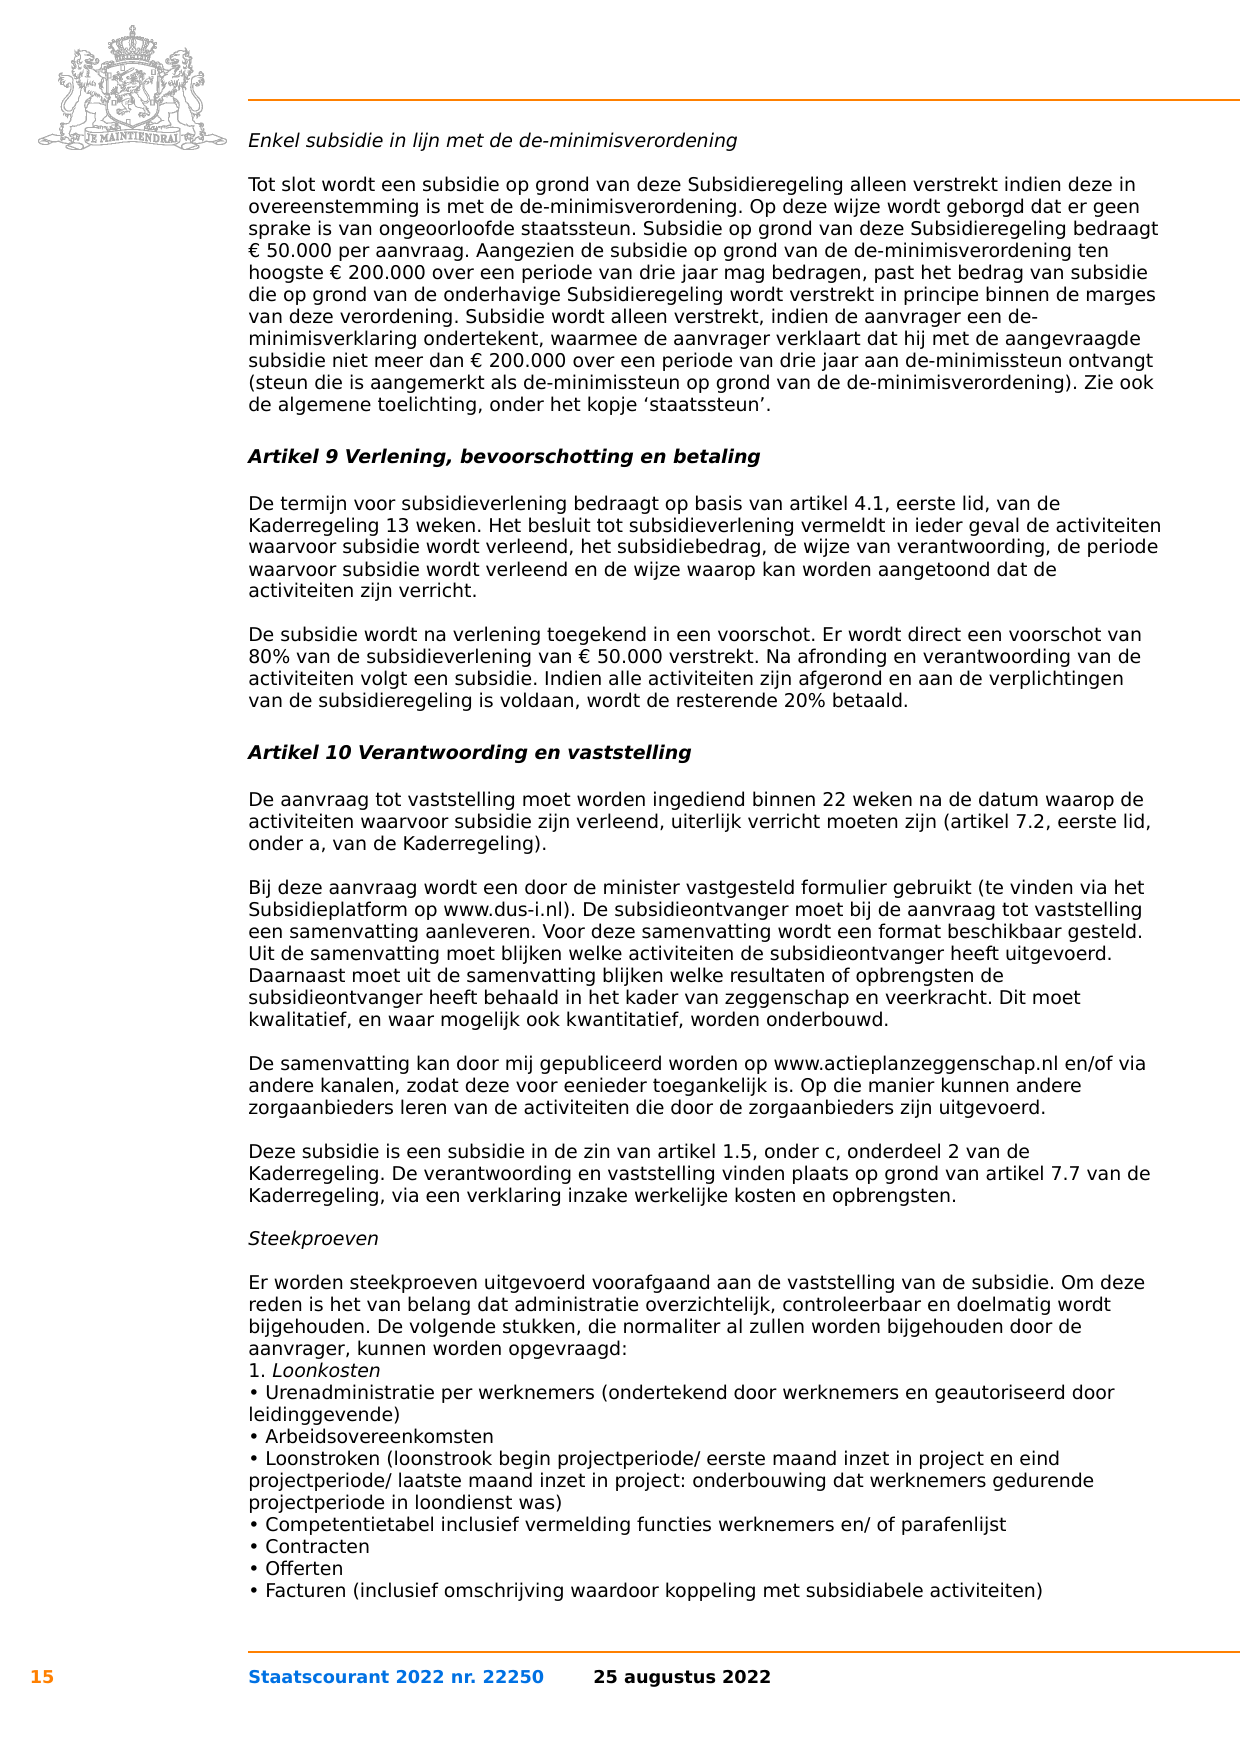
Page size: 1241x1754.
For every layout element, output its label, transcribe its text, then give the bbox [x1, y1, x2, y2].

text • Competentietabel inclusief vermelding functies werknemers en/ of parafenlijst [248, 1514, 1163, 1536]
subtitle Steekproeven [248, 1228, 1163, 1250]
text • Urenadministratie per werknemers (ondertekend door werknemers en geautoriseerd door leidinggevende) [248, 1382, 1163, 1426]
subtitle Artikel 10 Verantwoording en vaststelling [248, 742, 1163, 764]
text • Arbeidsovereenkomsten [248, 1426, 1163, 1448]
text Er worden steekproeven uitgevoerd voorafgaand aan de vaststelling van de subsidie. Om deze reden is het van belang dat administratie overzichtelijk, controleerbaar en doelmatig wordt bijgehouden. De volgende stukken, die normaliter al zullen worden bijgehouden door de aanvrager, kunnen worden opgevraagd: [248, 1272, 1163, 1360]
text De samenvatting kan door mij gepubliceerd worden op www.actieplanzeggenschap.nl en/of via andere kanalen, zodat deze voor eenieder toegankelijk is. Op die manier kunnen andere zorgaanbieders leren van de activiteiten die door de zorgaanbieders zijn uitgevoerd. [248, 1053, 1163, 1119]
text • Offerten [248, 1558, 1163, 1580]
text Bij deze aanvraag wordt een door de minister vastgesteld formulier gebruikt (te vinden via het Subsidieplatform op www.dus-i.nl). De subsidieontvanger moet bij de aanvraag tot vaststelling een samenvatting aanleveren. Voor deze samenvatting wordt een format beschikbaar gesteld. Uit de samenvatting moet blijken welke activiteiten de subsidieontvanger heeft uitgevoerd. Daarnaast moet uit de samenvatting blijken welke resultaten of opbrengsten de subsidieontvanger heeft behaald in het kader van zeggenschap en veerkracht. Dit moet kwalitatief, en waar mogelijk ook kwantitatief, worden onderbouwd. [248, 877, 1163, 1031]
text De aanvraag tot vaststelling moet worden ingediend binnen 22 weken na de datum waarop de activiteiten waarvoor subsidie zijn verleend, uiterlijk verricht moeten zijn (artikel 7.2, eerste lid, onder a, van de Kaderregeling). [248, 789, 1163, 855]
text • Facturen (inclusief omschrijving waardoor koppeling met subsidiabele activiteiten) [248, 1580, 1163, 1602]
text De subsidie wordt na verlening toegekend in een voorschot. Er wordt direct een voorschot van 80% van de subsidieverlening van € 50.000 verstrekt. Na afronding en verantwoording van de activiteiten volgt een subsidie. Indien alle activiteiten zijn afgerond en aan de verplichtingen van de subsidieregeling is voldaan, wordt de resterende 20% betaald. [248, 624, 1163, 712]
subtitle Artikel 9 Verlening, bevoorschotting en betaling [248, 446, 1163, 467]
text De termijn voor subsidieverlening bedraagt op basis van artikel 4.1, eerste lid, van de Kaderregeling 13 weken. Het besluit tot subsidieverlening vermeldt in ieder geval de activiteiten waarvoor subsidie wordt verleend, het subsidiebedrag, de wijze van verantwoording, de periode waarvoor subsidie wordt verleend en de wijze waarop kan worden aangetoond dat de activiteiten zijn verricht. [248, 492, 1163, 602]
text • Loonstroken (loonstrook begin projectperiode/ eerste maand inzet in project en eind projectperiode/ laatste maand inzet in project: onderbouwing dat werknemers gedurende projectperiode in loondienst was) [248, 1448, 1163, 1514]
picture [38, 25, 227, 150]
text Deze subsidie is een subsidie in de zin van artikel 1.5, onder c, onderdeel 2 van de Kaderregeling. De verantwoording en vaststelling vinden plaats op grond van artikel 7.7 van de Kaderregeling, via een verklaring inzake werkelijke kosten en opbrengsten. [248, 1141, 1163, 1206]
text • Contracten [248, 1536, 1163, 1558]
subtitle Enkel subsidie in lijn met de de-minimisverordening [248, 130, 1163, 152]
text 1. Loonkosten [248, 1360, 1163, 1382]
text Tot slot wordt een subsidie op grond van deze Subsidieregeling alleen verstrekt indien deze in overeenstemming is met de de-minimisverordening. Op deze wijze wordt geborgd dat er geen sprake is van ongeoorloofde staatssteun. Subsidie op grond van deze Subsidieregeling bedraagt € 50.000 per aanvraag. Aangezien de subsidie op grond van de de-minimisverordening ten hoogste € 200.000 over een periode van drie jaar mag bedragen, past het bedrag van subsidie die op grond van de onderhavige Subsidieregeling wordt verstrekt in principe binnen de marges van deze verordening. Subsidie wordt alleen verstrekt, indien de aanvrager een de-minimisverklaring ondertekent, waarmee de aanvrager verklaart dat hij met de aangevraagde subsidie niet meer dan € 200.000 over een periode van drie jaar aan de-minimissteun ontvangt (steun die is aangemerkt als de-minimissteun op grond van de de-minimisverordening). Zie ook de algemene toelichting, onder het kopje ‘staatssteun’. [248, 174, 1163, 416]
